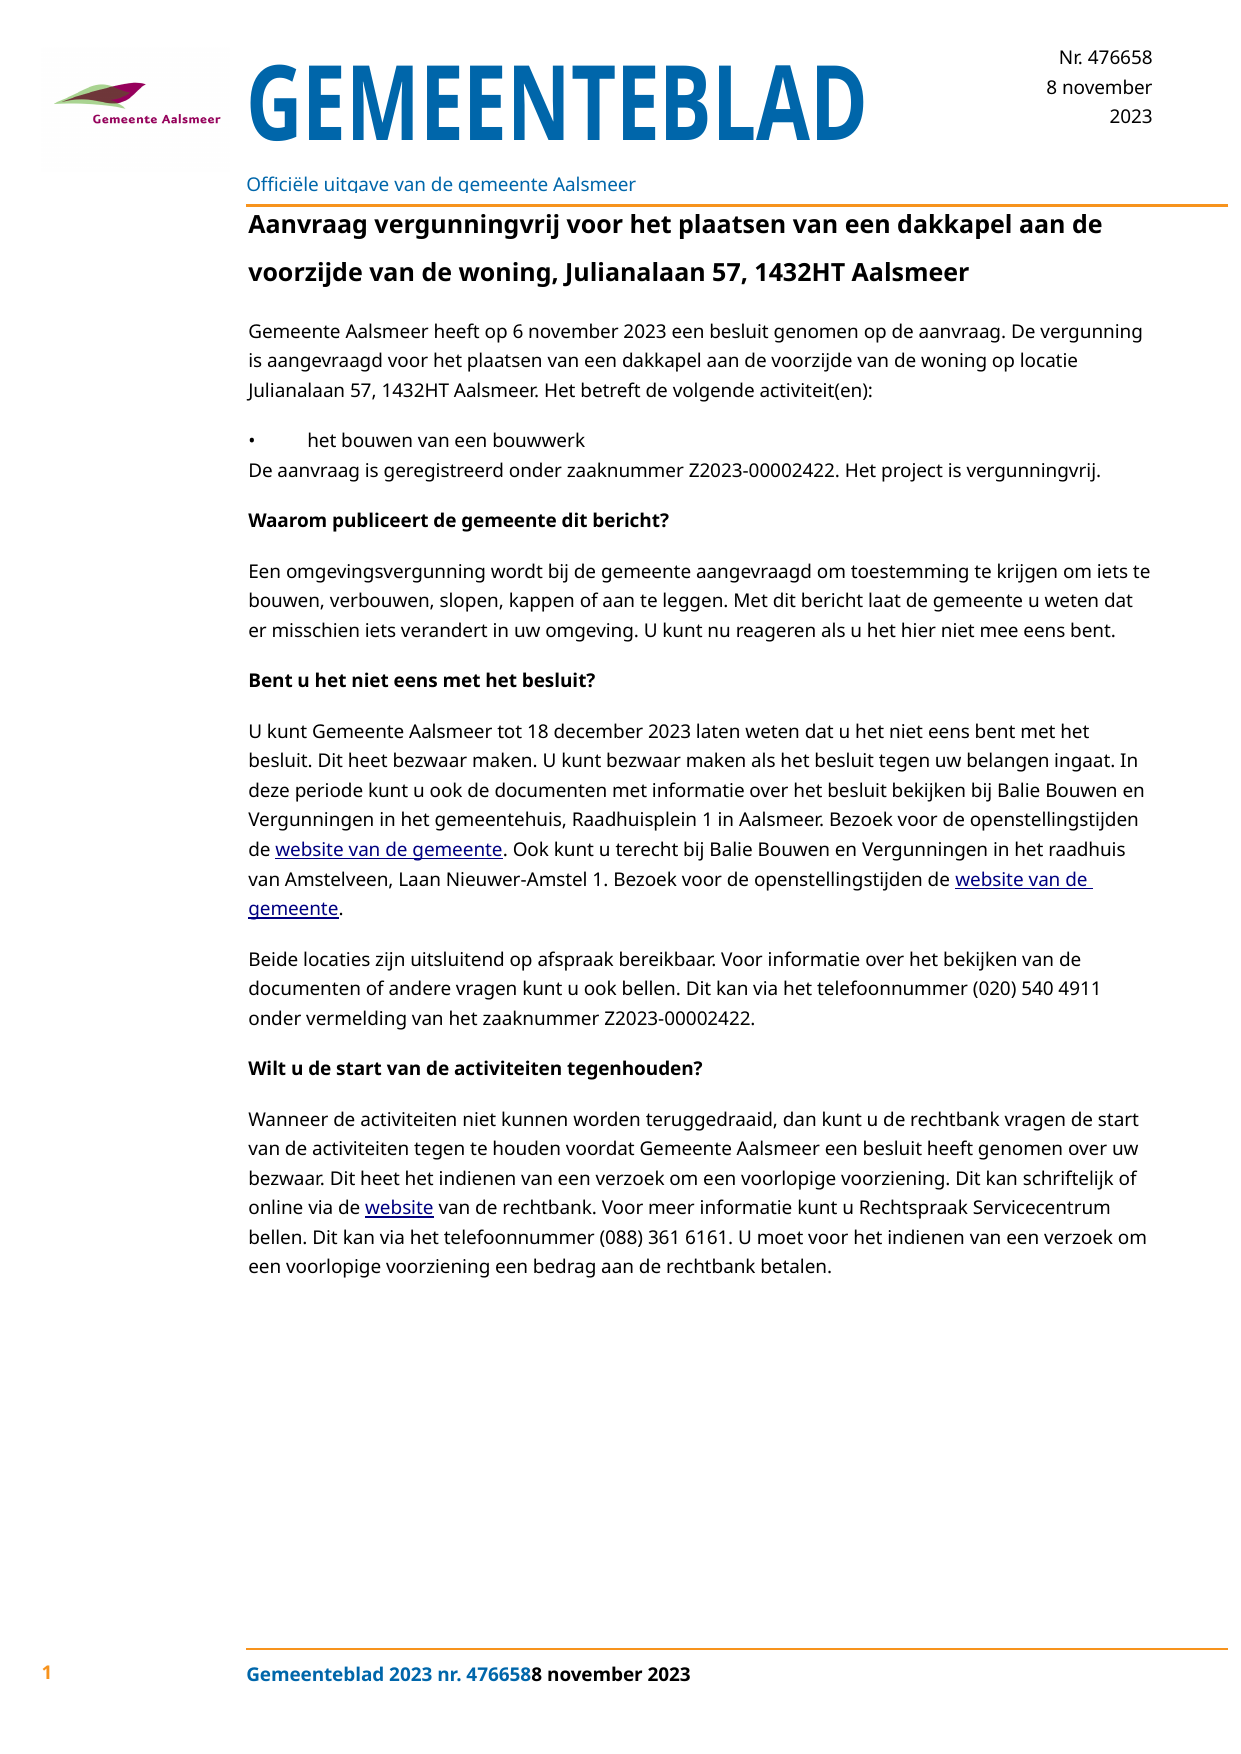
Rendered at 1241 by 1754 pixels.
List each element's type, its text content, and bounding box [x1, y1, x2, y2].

text Bent u het niet eens met het besluit? [248, 667, 1152, 693]
text Wilt u de start van de activiteiten tegenhouden? [248, 1055, 1152, 1081]
text Waarom publiceert de gemeente dit bericht? [248, 507, 1152, 533]
text De aanvraag is geregistreerd onder zaaknummer Z2023-00002422. Het project is vergunningvrij. [248, 457, 1152, 483]
text Een omgevingsvergunning wordt bij de gemeente aangevraagd om toestemming te krijgen om iets te bouwen, verbouwen, slopen, kappen of aan te leggen. Met dit bericht laat de gemeente u weten dat er misschien iets verandert in uw omgeving. U kunt nu reageren als u het hier niet mee eens bent. [248, 558, 1152, 643]
text Aanvraag vergunningvrij voor het plaatsen van een dakkapel aan de voorzijde van de woning, Julianalaan 57, 1432HT Aalsmeer [248, 207, 1152, 288]
text U kunt Gemeente Aalsmeer tot 18 december 2023 laten weten dat u het niet eens bent met het besluit. Dit heet bezwaar maken. U kunt bezwaar maken als het besluit tegen uw belangen ingaat. In deze periode kunt u ook de documenten met informatie over het besluit bekijken bij Balie Bouwen en Vergunningen in het gemeentehuis, Raadhuisplein 1 in Aalsmeer. Bezoek voor de openstellingstijden de website van de gemeente. Ook kunt u terecht bij Balie Bouwen en Vergunningen in het raadhuis van Amstelveen, Laan Nieuwer-Amstel 1. Bezoek voor de openstellingstijden de website van de gemeente. [248, 718, 1152, 921]
text Beide locaties zijn uitsluitend op afspraak bereikbaar. Voor informatie over het bekijken van de documenten of andere vragen kunt u ook bellen. Dit kan via het telefoonnummer (020) 540 4911 onder vermelding van het zaaknummer Z2023-00002422. [248, 946, 1152, 1031]
picture [41, 47, 231, 172]
list het bouwen van een bouwwerk [248, 427, 1152, 453]
text Gemeente Aalsmeer heeft op 6 november 2023 een besluit genomen op de aanvraag. De vergunning is aangevraagd voor het plaatsen van een dakkapel aan de voorzijde van de woning op locatie Julianalaan 57, 1432HT Aalsmeer. Het betreft de volgende activiteit(en): [248, 318, 1152, 403]
text Wanneer de activiteiten niet kunnen worden teruggedraaid, dan kunt u de rechtbank vragen de start van de activiteiten tegen te houden voordat Gemeente Aalsmeer een besluit heeft genomen over uw bezwaar. Dit heet het indienen van een verzoek om een voorlopige voorziening. Dit kan schriftelijk of online via de website van de rechtbank. Voor meer informatie kunt u Rechtspraak Servicecentrum bellen. Dit kan via het telefoonnummer (088) 361 6161. U moet voor het indienen van een verzoek om een voorlopige voorziening een bedrag aan de rechtbank betalen. [248, 1106, 1152, 1279]
